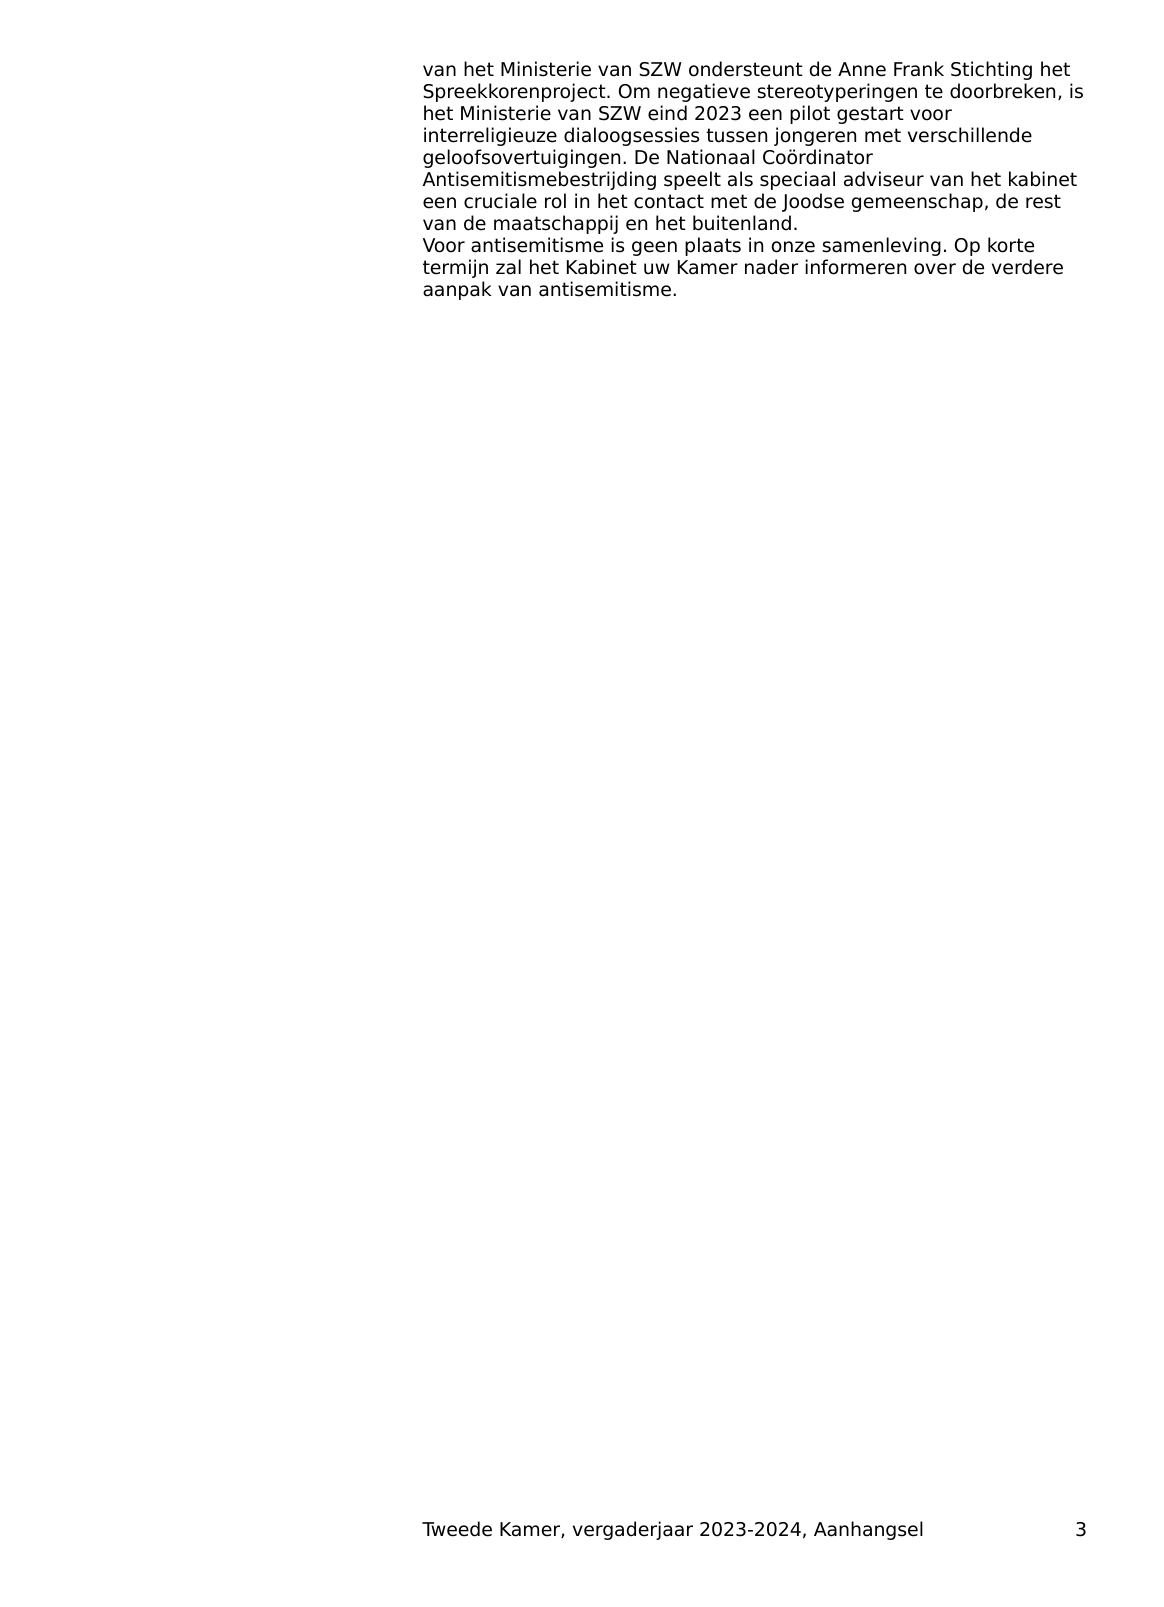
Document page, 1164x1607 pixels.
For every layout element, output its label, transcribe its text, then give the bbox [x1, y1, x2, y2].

text van het Ministerie van SZW ondersteunt de Anne Frank Stichting het Spreekkorenproject. Om negatieve stereotyperingen te doorbreken, is het Ministerie van SZW eind 2023 een pilot gestart voor interreligieuze dialoogsessies tussen jongeren met verschillende geloofsovertuigingen. De Nationaal Coördinator Antisemitismebestrijding speelt als speciaal adviseur van het kabinet een cruciale rol in het contact met de Joodse gemeenschap, de rest van de maatschappij en het buitenland. [422, 59, 1087, 235]
text Voor antisemitisme is geen plaats in onze samenleving. Op korte termijn zal het Kabinet uw Kamer nader informeren over de verdere aanpak van antisemitisme. [422, 235, 1087, 301]
